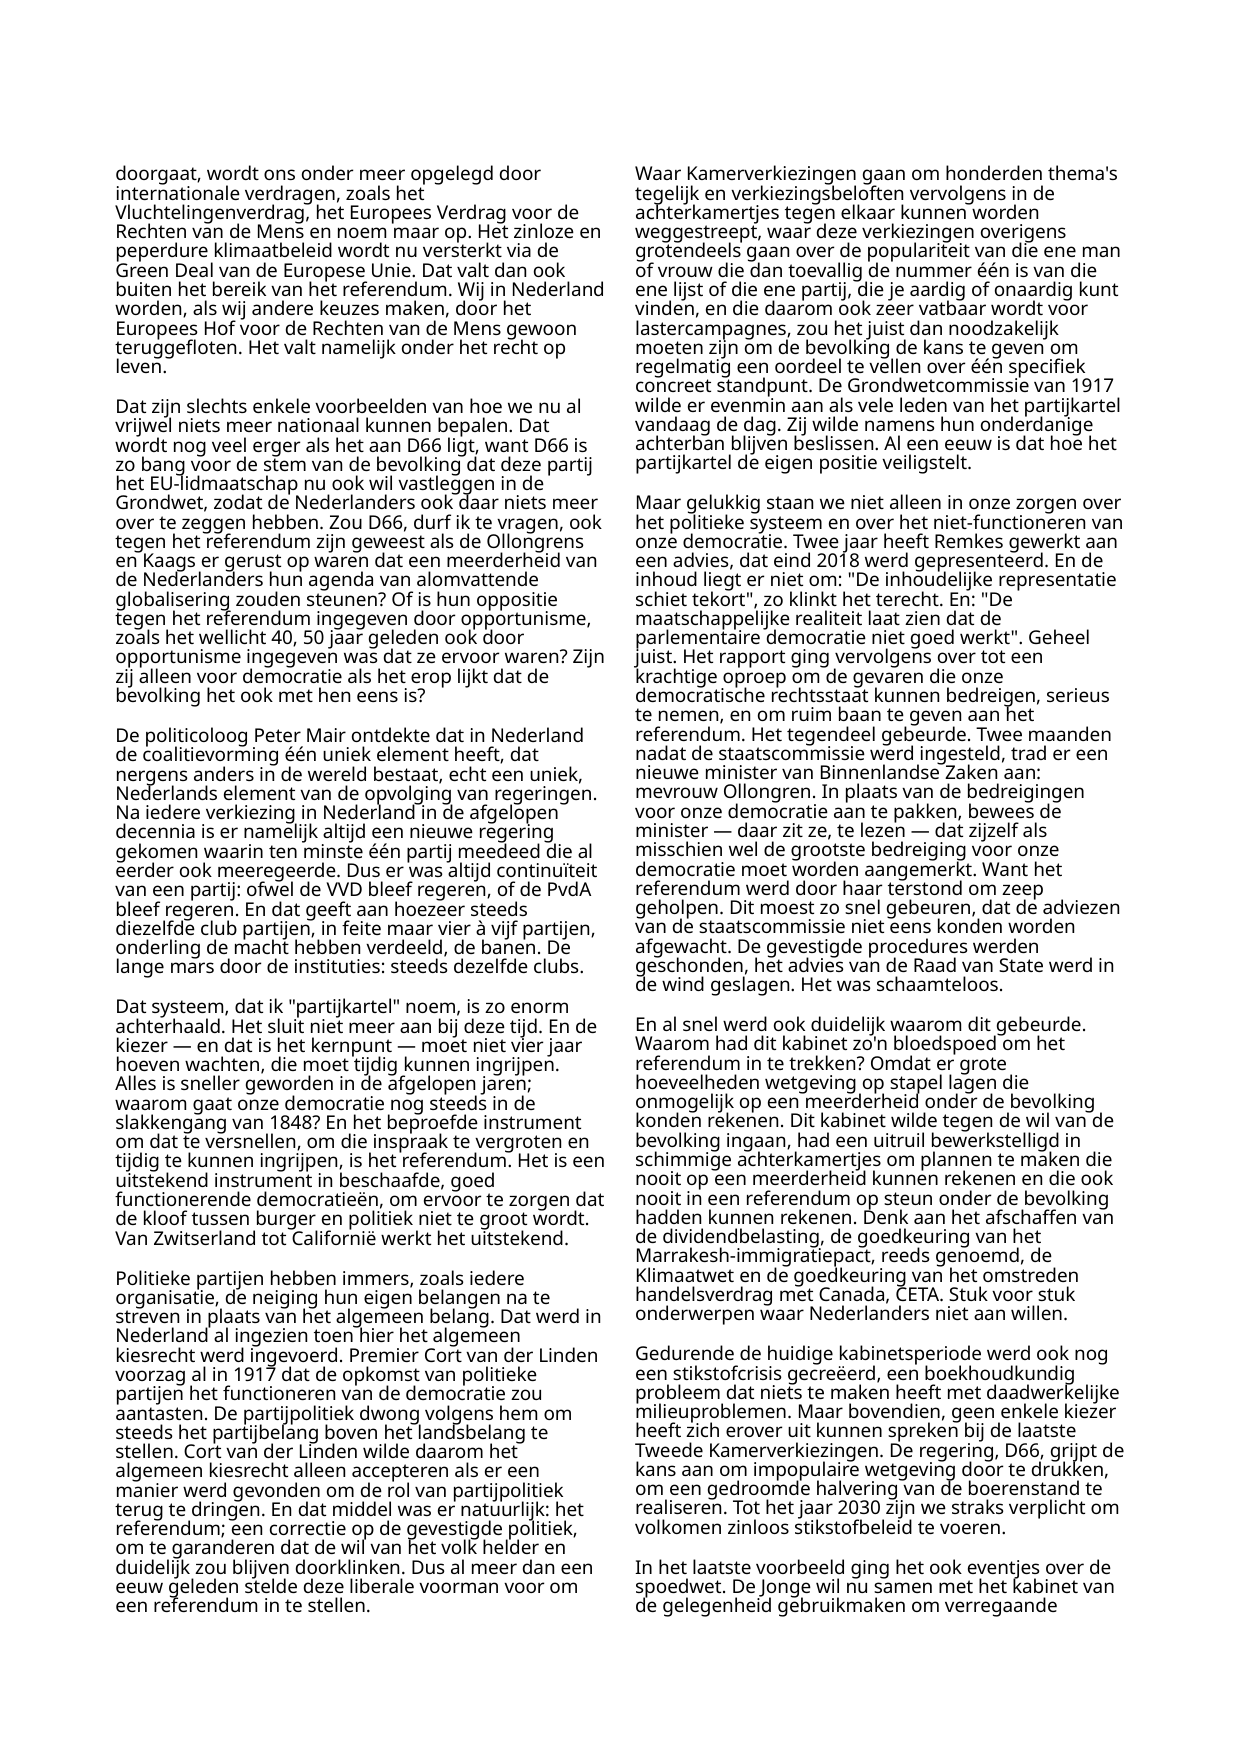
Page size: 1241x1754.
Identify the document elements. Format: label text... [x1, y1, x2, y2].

text In het laatste voorbeeld ging het ook eventjes over de spoedwet. De Jonge wil nu samen met het kabinet van de gelegenheid gebruikmaken om verregaande [635, 1559, 1125, 1616]
text Politieke partijen hebben immers, zoals iedere organisatie, de neiging hun eigen belangen na te streven in plaats van het algemeen belang. Dat werd in Nederland al ingezien toen hier het algemeen kiesrecht werd ingevoerd. Premier Cort van der Linden voorzag al in 1917 dat de opkomst van politieke partijen het functioneren van de democratie zou aantasten. De partijpolitiek dwong volgens hem om steeds het partijbelang boven het landsbelang te stellen. Cort van der Linden wilde daarom het algemeen kiesrecht alleen accepteren als er een manier werd gevonden om de rol van partijpolitiek terug te dringen. En dat middel was er natuurlijk: het referendum; een correctie op de gevestigde politiek, om te garanderen dat de wil van het volk helder en duidelijk zou blijven doorklinken. Dus al meer dan een eeuw geleden stelde deze liberale voorman voor om een referendum in te stellen. [115, 1269, 605, 1616]
text Gedurende de huidige kabinetsperiode werd ook nog een stikstofcrisis gecreëerd, een boekhoudkundig probleem dat niets te maken heeft met daadwerkelijke milieuproblemen. Maar bovendien, geen enkele kiezer heeft zich erover uit kunnen spreken bij de laatste Tweede Kamerverkiezingen. De regering, D66, grijpt de kans aan om impopulaire wetgeving door te drukken, om een gedroomde halvering van de boerenstand te realiseren. Tot het jaar 2030 zijn we straks verplicht om volkomen zinloos stikstofbeleid te voeren. [635, 1345, 1125, 1538]
text doorgaat, wordt ons onder meer opgelegd door internationale verdragen, zoals het Vluchtelingenverdrag, het Europees Verdrag voor de Rechten van de Mens en noem maar op. Het zinloze en peperdure klimaatbeleid wordt nu versterkt via de Green Deal van de Europese Unie. Dat valt dan ook buiten het bereik van het referendum. Wij in Nederland worden, als wij andere keuzes maken, door het Europees Hof voor de Rechten van de Mens gewoon teruggefloten. Het valt namelijk onder het recht op leven. [115, 165, 605, 377]
text En al snel werd ook duidelijk waarom dit gebeurde. Waarom had dit kabinet zo'n bloedspoed om het referendum in te trekken? Omdat er grote hoeveelheden wetgeving op stapel lagen die onmogelijk op een meerderheid onder de bevolking konden rekenen. Dit kabinet wilde tegen de wil van de bevolking ingaan, had een uitruil bewerkstelligd in schimmige achterkamertjes om plannen te maken die nooit op een meerderheid kunnen rekenen en die ook nooit in een referendum op steun onder de bevolking hadden kunnen rekenen. Denk aan het afschaffen van de dividendbelasting, de goedkeuring van het Marrakesh-immigratiepact, reeds genoemd, de Klimaatwet en de goedkeuring van het omstreden handelsverdrag met Canada, CETA. Stuk voor stuk onderwerpen waar Nederlanders niet aan willen. [635, 1016, 1125, 1324]
text Maar gelukkig staan we niet alleen in onze zorgen over het politieke systeem en over het niet-functioneren van onze democratie. Twee jaar heeft Remkes gewerkt aan een advies, dat eind 2018 werd gepresenteerd. En de inhoud liegt er niet om: "De inhoudelijke representatie schiet tekort", zo klinkt het terecht. En: "De maatschappelijke realiteit laat zien dat de parlementaire democratie niet goed werkt". Geheel juist. Het rapport ging vervolgens over tot een krachtige oproep om de gevaren die onze democratische rechtsstaat kunnen bedreigen, serieus te nemen, en om ruim baan te geven aan het referendum. Het tegendeel gebeurde. Twee maanden nadat de staatscommissie werd ingesteld, trad er een nieuwe minister van Binnenlandse Zaken aan: mevrouw Ollongren. In plaats van de bedreigingen voor onze democratie aan te pakken, bewees de minister — daar zit ze, te lezen — dat zijzelf als misschien wel de grootste bedreiging voor onze democratie moet worden aangemerkt. Want het referendum werd door haar terstond om zeep geholpen. Dit moest zo snel gebeuren, dat de adviezen van de staatscommissie niet eens konden worden afgewacht. De gevestigde procedures werden geschonden, het advies van de Raad van State werd in de wind geslagen. Het was schaamteloos. [635, 494, 1125, 995]
text Waar Kamerverkiezingen gaan om honderden thema's tegelijk en verkiezingsbeloften vervolgens in de achterkamertjes tegen elkaar kunnen worden weggestreept, waar deze verkiezingen overigens grotendeels gaan over de populariteit van die ene man of vrouw die dan toevallig de nummer één is van die ene lijst of die ene partij, die je aardig of onaardig kunt vinden, en die daarom ook zeer vatbaar wordt voor lastercampagnes, zou het juist dan noodzakelijk moeten zijn om de bevolking de kans te geven om regelmatig een oordeel te vellen over één specifiek concreet standpunt. De Grondwetcommissie van 1917 wilde er evenmin aan als vele leden van het partijkartel vandaag de dag. Zij wilde namens hun onderdanige achterban blijven beslissen. Al een eeuw is dat hoe het partijkartel de eigen positie veiligstelt. [635, 165, 1125, 474]
text Dat systeem, dat ik "partijkartel" noem, is zo enorm achterhaald. Het sluit niet meer aan bij deze tijd. En de kiezer — en dat is het kernpunt — moet niet vier jaar hoeven wachten, die moet tijdig kunnen ingrijpen. Alles is sneller geworden in de afgelopen jaren; waarom gaat onze democratie nog steeds in de slakkengang van 1848? En het beproefde instrument om dat te versnellen, om die inspraak te vergroten en tijdig te kunnen ingrijpen, is het referendum. Het is een uitstekend instrument in beschaafde, goed functionerende democratieën, om ervoor te zorgen dat de kloof tussen burger en politiek niet te groot wordt. Van Zwitserland tot Californië werkt het uitstekend. [115, 998, 605, 1249]
text Dat zijn slechts enkele voorbeelden van hoe we nu al vrijwel niets meer nationaal kunnen bepalen. Dat wordt nog veel erger als het aan D66 ligt, want D66 is zo bang voor de stem van de bevolking dat deze partij het EU-lidmaatschap nu ook wil vastleggen in de Grondwet, zodat de Nederlanders ook daar niets meer over te zeggen hebben. Zou D66, durf ik te vragen, ook tegen het referendum zijn geweest als de Ollongrens en Kaags er gerust op waren dat een meerderheid van de Nederlanders hun agenda van alomvattende globalisering zouden steunen? Of is hun oppositie tegen het referendum ingegeven door opportunisme, zoals het wellicht 40, 50 jaar geleden ook door opportunisme ingegeven was dat ze ervoor waren? Zijn zij alleen voor democratie als het erop lijkt dat de bevolking het ook met hen eens is? [115, 398, 605, 706]
text De politicoloog Peter Mair ontdekte dat in Nederland de coalitievorming één uniek element heeft, dat nergens anders in de wereld bestaat, echt een uniek, Nederlands element van de opvolging van regeringen. Na iedere verkiezing in Nederland in de afgelopen decennia is er namelijk altijd een nieuwe regering gekomen waarin ten minste één partij meedeed die al eerder ook meeregeerde. Dus er was altijd continuïteit van een partij: ofwel de VVD bleef regeren, of de PvdA bleef regeren. En dat geeft aan hoezeer steeds diezelfde club partijen, in feite maar vier à vijf partijen, onderling de macht hebben verdeeld, de banen. De lange mars door de instituties: steeds dezelfde clubs. [115, 727, 605, 978]
